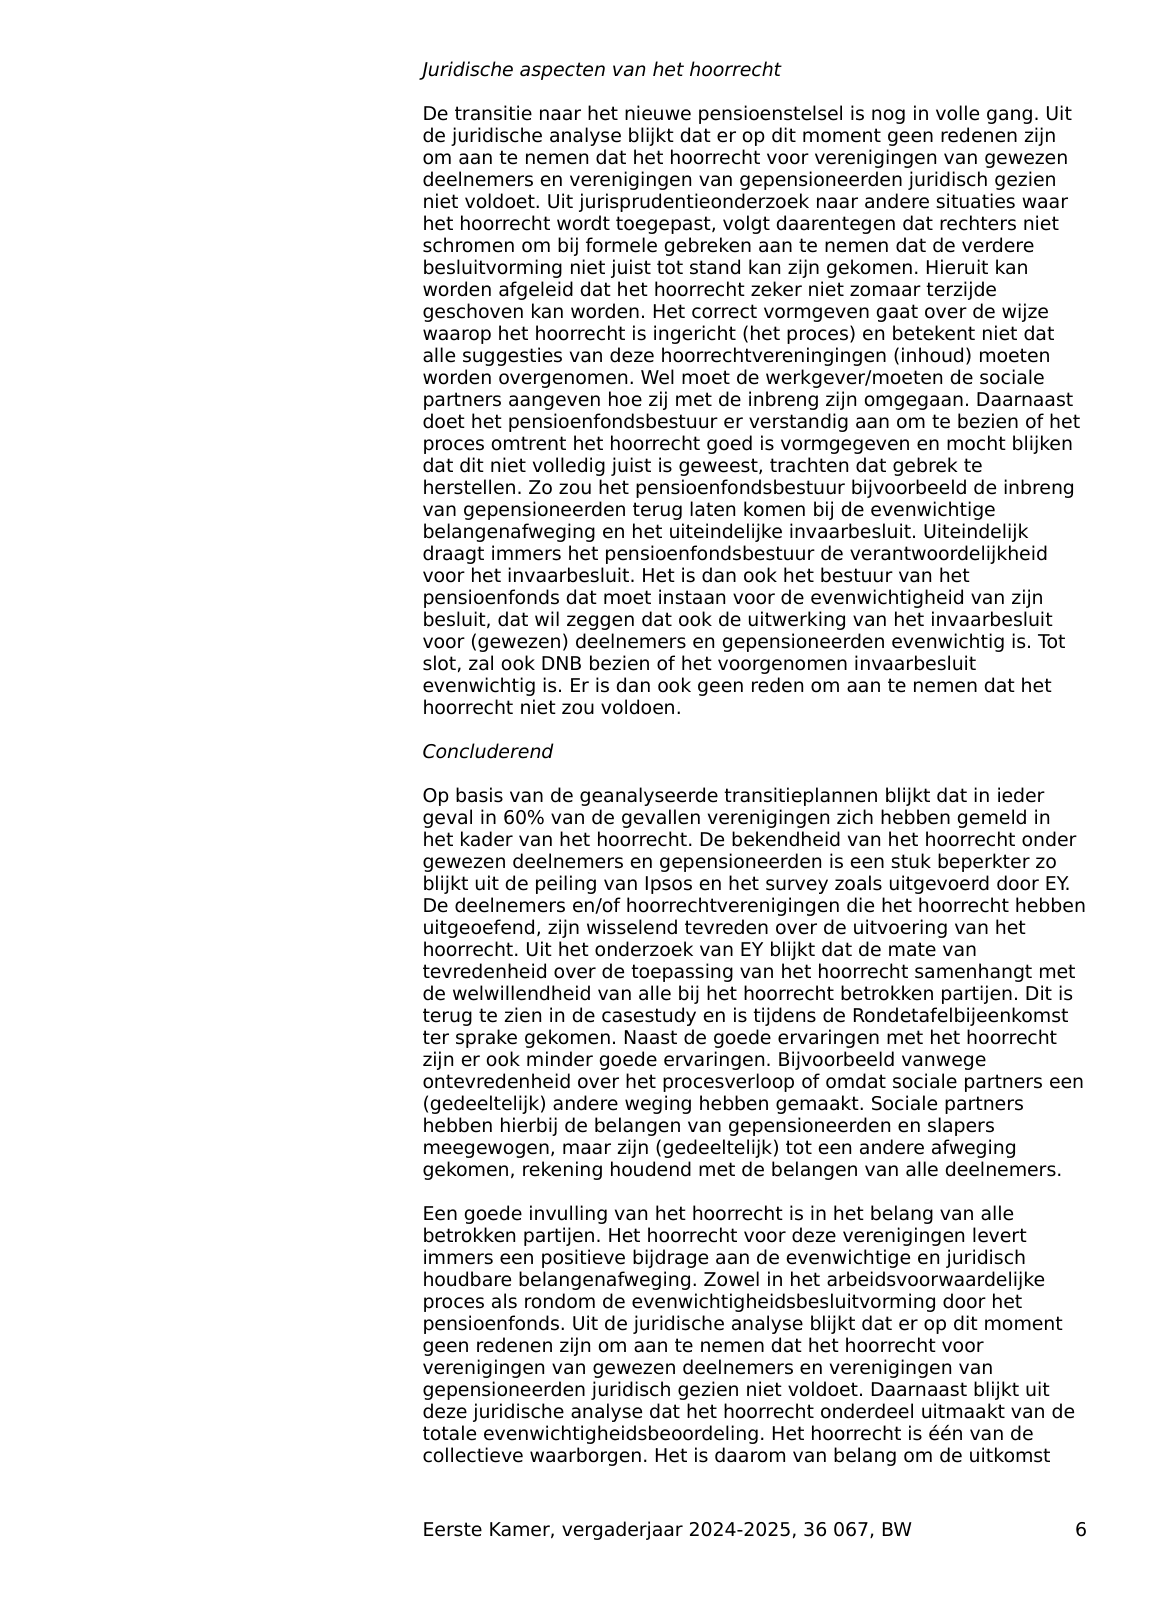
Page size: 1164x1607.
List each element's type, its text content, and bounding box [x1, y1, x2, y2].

subtitle Concluderend [422, 741, 1087, 763]
text Op basis van de geanalyseerde transitieplannen blijkt dat in ieder geval in 60% van de gevallen verenigingen zich hebben gemeld in het kader van het hoorrecht. De bekendheid van het hoorrecht onder gewezen deelnemers en gepensioneerden is een stuk beperkter zo blijkt uit de peiling van Ipsos en het survey zoals uitgevoerd door EY. De deelnemers en/of hoorrechtverenigingen die het hoorrecht hebben uitgeoefend, zijn wisselend tevreden over de uitvoering van het hoorrecht. Uit het onderzoek van EY blijkt dat de mate van tevredenheid over de toepassing van het hoorrecht samenhangt met de welwillendheid van alle bij het hoorrecht betrokken partijen. Dit is terug te zien in de casestudy en is tijdens de Rondetafelbijeenkomst ter sprake gekomen. Naast de goede ervaringen met het hoorrecht zijn er ook minder goede ervaringen. Bijvoorbeeld vanwege ontevredenheid over het procesverloop of omdat sociale partners een (gedeeltelijk) andere weging hebben gemaakt. Sociale partners hebben hierbij de belangen van gepensioneerden en slapers meegewogen, maar zijn (gedeeltelijk) tot een andere afweging gekomen, rekening houdend met de belangen van alle deelnemers. [422, 785, 1087, 1181]
text Een goede invulling van het hoorrecht is in het belang van alle betrokken partijen. Het hoorrecht voor deze verenigingen levert immers een positieve bijdrage aan de evenwichtige en juridisch houdbare belangenafweging. Zowel in het arbeidsvoorwaardelijke proces als rondom de evenwichtigheidsbesluitvorming door het pensioenfonds. Uit de juridische analyse blijkt dat er op dit moment geen redenen zijn om aan te nemen dat het hoorrecht voor verenigingen van gewezen deelnemers en verenigingen van gepensioneerden juridisch gezien niet voldoet. Daarnaast blijkt uit deze juridische analyse dat het hoorrecht onderdeel uitmaakt van de totale evenwichtigheidsbeoordeling. Het hoorrecht is één van de collectieve waarborgen. Het is daarom van belang om de uitkomst [422, 1203, 1087, 1467]
text De transitie naar het nieuwe pensioenstelsel is nog in volle gang. Uit de juridische analyse blijkt dat er op dit moment geen redenen zijn om aan te nemen dat het hoorrecht voor verenigingen van gewezen deelnemers en verenigingen van gepensioneerden juridisch gezien niet voldoet. Uit jurisprudentieonderzoek naar andere situaties waar het hoorrecht wordt toegepast, volgt daarentegen dat rechters niet schromen om bij formele gebreken aan te nemen dat de verdere besluitvorming niet juist tot stand kan zijn gekomen. Hieruit kan worden afgeleid dat het hoorrecht zeker niet zomaar terzijde geschoven kan worden. Het correct vormgeven gaat over de wijze waarop het hoorrecht is ingericht (het proces) en betekent niet dat alle suggesties van deze hoorrechtvereningingen (inhoud) moeten worden overgenomen. Wel moet de werkgever/moeten de sociale partners aangeven hoe zij met de inbreng zijn omgegaan. Daarnaast doet het pensioenfondsbestuur er verstandig aan om te bezien of het proces omtrent het hoorrecht goed is vormgegeven en mocht blijken dat dit niet volledig juist is geweest, trachten dat gebrek te herstellen. Zo zou het pensioenfondsbestuur bijvoorbeeld de inbreng van gepensioneerden terug laten komen bij de evenwichtige belangenafweging en het uiteindelijke invaarbesluit. Uiteindelijk draagt immers het pensioenfondsbestuur de verantwoordelijkheid voor het invaarbesluit. Het is dan ook het bestuur van het pensioenfonds dat moet instaan voor de evenwichtigheid van zijn besluit, dat wil zeggen dat ook de uitwerking van het invaarbesluit voor (gewezen) deelnemers en gepensioneerden evenwichtig is. Tot slot, zal ook DNB bezien of het voorgenomen invaarbesluit evenwichtig is. Er is dan ook geen reden om aan te nemen dat het hoorrecht niet zou voldoen. [422, 103, 1087, 719]
subtitle Juridische aspecten van het hoorrecht [422, 59, 1087, 81]
